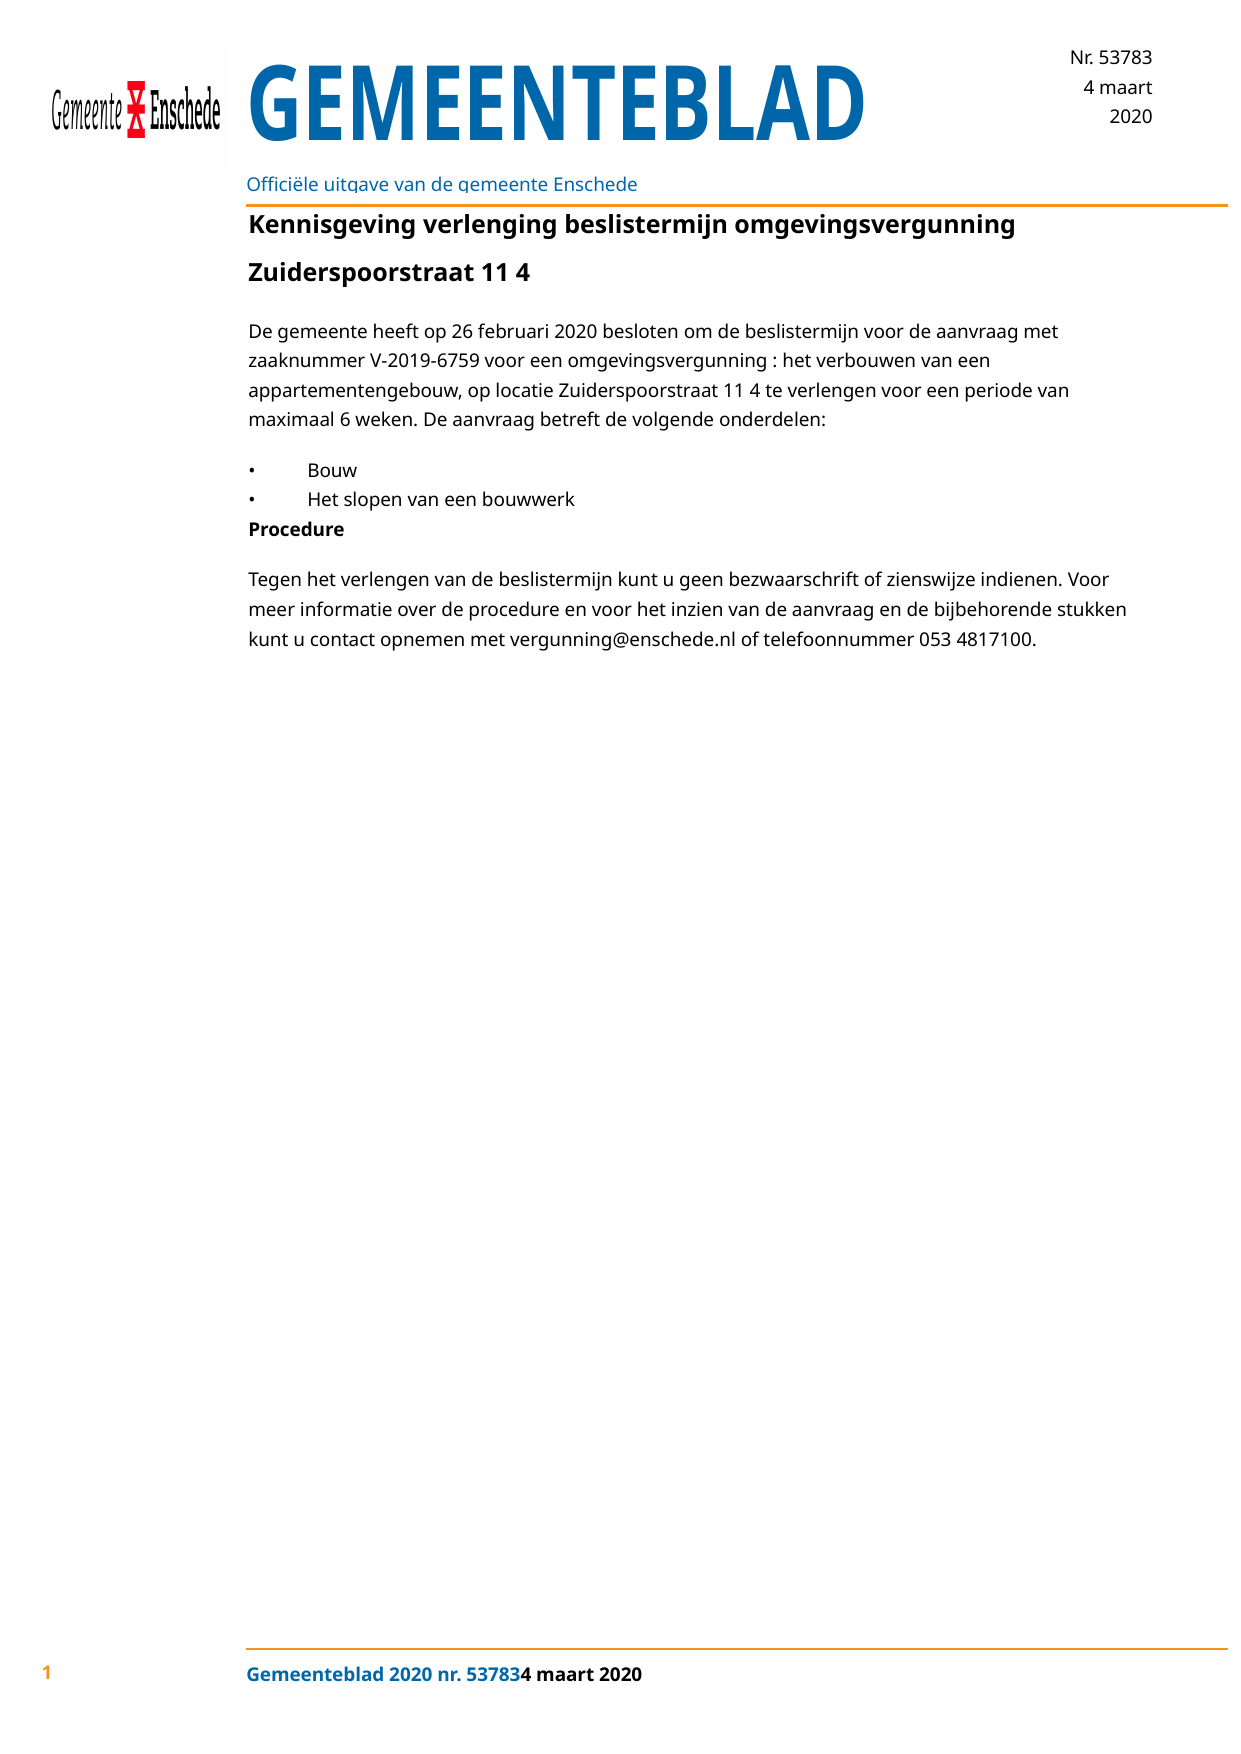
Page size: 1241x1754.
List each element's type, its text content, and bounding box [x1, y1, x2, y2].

text De gemeente heeft op 26 februari 2020 besloten om de beslistermijn voor de aanvraag met zaaknummer V-2019-6759 voor een omgevingsvergunning : het verbouwen van een appartementengebouw, op locatie Zuiderspoorstraat 11 4 te verlengen voor een periode van maximaal 6 weken. De aanvraag betreft de volgende onderdelen: [248, 318, 1152, 432]
text Tegen het verlengen van de beslistermijn kunt u geen bezwaarschrift of zienswijze indienen. Voor meer informatie over de procedure en voor het inzien van de aanvraag en de bijbehorende stukken kunt u contact opnemen met vergunning@enschede.nl of telefoonnummer 053 4817100. [248, 567, 1152, 652]
list Bouw [248, 457, 1152, 483]
picture [41, 47, 231, 172]
text Kennisgeving verlenging beslistermijn omgevingsvergunning Zuiderspoorstraat 11 4 [248, 207, 1152, 288]
text Procedure [248, 516, 1152, 542]
list Het slopen van een bouwwerk [248, 487, 1152, 512]
